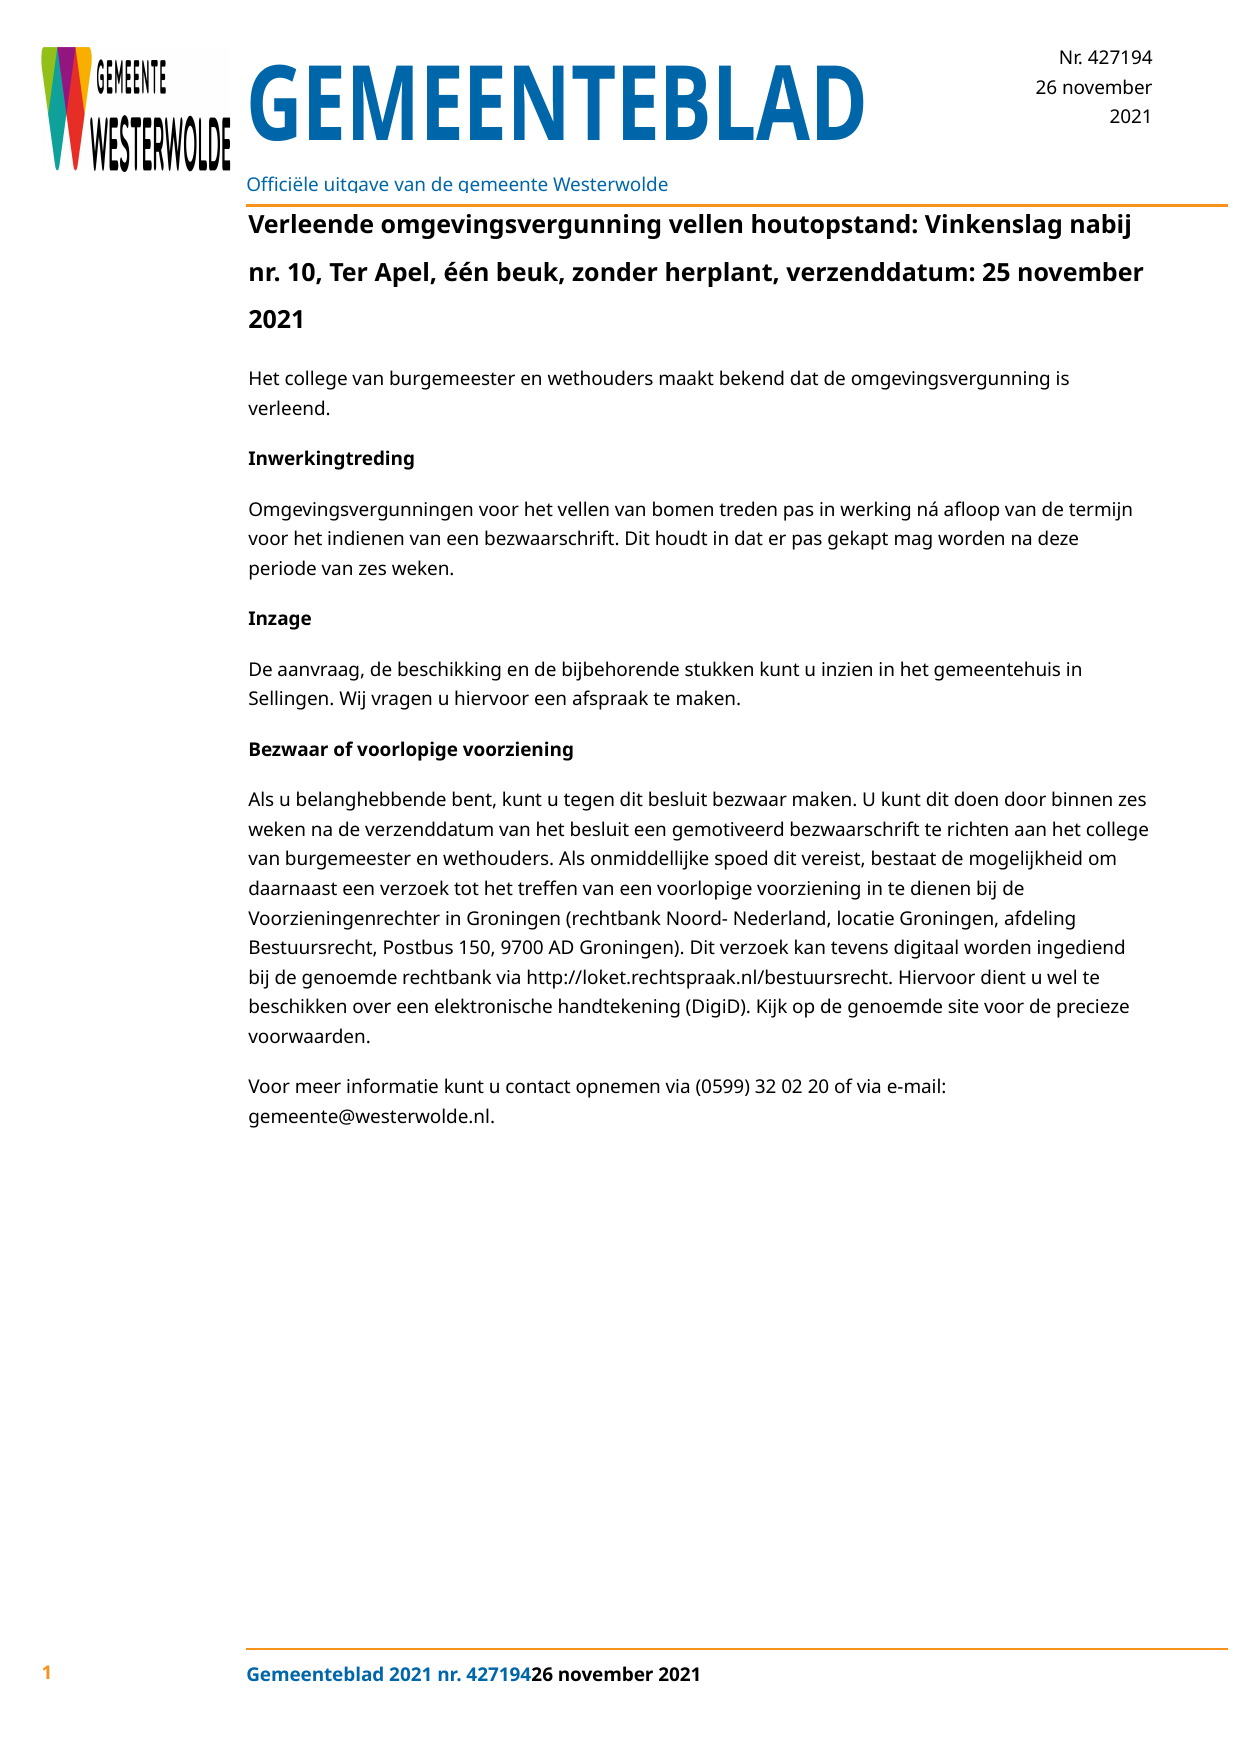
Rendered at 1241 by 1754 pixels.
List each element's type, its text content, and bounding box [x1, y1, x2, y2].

text Omgevingsvergunningen voor het vellen van bomen treden pas in werking ná afloop van de termijn voor het indienen van een bezwaarschrift. Dit houdt in dat er pas gekapt mag worden na deze periode van zes weken. [248, 496, 1152, 581]
text Inzage [248, 606, 1152, 631]
text Voor meer informatie kunt u contact opnemen via (0599) 32 02 20 of via e-mail: gemeente@westerwolde.nl. [248, 1073, 1152, 1129]
text Het college van burgemeester en wethouders maakt bekend dat de omgevingsvergunning is verleend. [248, 366, 1152, 421]
text Als u belanghebbende bent, kunt u tegen dit besluit bezwaar maken. U kunt dit doen door binnen zes weken na de verzenddatum van het besluit een gemotiveerd bezwaarschrift te richten aan het college van burgemeester en wethouders. Als onmiddellijke spoed dit vereist, bestaat de mogelijkheid om daarnaast een verzoek tot het treffen van een voorlopige voorziening in te dienen bij de Voorzieningenrechter in Groningen (rechtbank Noord- Nederland, locatie Groningen, afdeling Bestuursrecht, Postbus 150, 9700 AD Groningen). Dit verzoek kan tevens digitaal worden ingediend bij de genoemde rechtbank via http://loket.rechtspraak.nl/bestuursrecht. Hiervoor dient u wel te beschikken over een elektronische handtekening (DigiD). Kijk op de genoemde site voor de precieze voorwaarden. [248, 786, 1152, 1049]
text Bezwaar of voorlopige voorziening [248, 736, 1152, 762]
picture [41, 47, 231, 172]
text Inwerkingtreding [248, 446, 1152, 471]
text De aanvraag, de beschikking en de bijbehorende stukken kunt u inzien in het gemeentehuis in Sellingen. Wij vragen u hiervoor een afspraak te maken. [248, 656, 1152, 711]
text Verleende omgevingsvergunning vellen houtopstand: Vinkenslag nabij nr. 10, Ter Apel, één beuk, zonder herplant, verzenddatum: 25 november 2021 [248, 207, 1152, 336]
